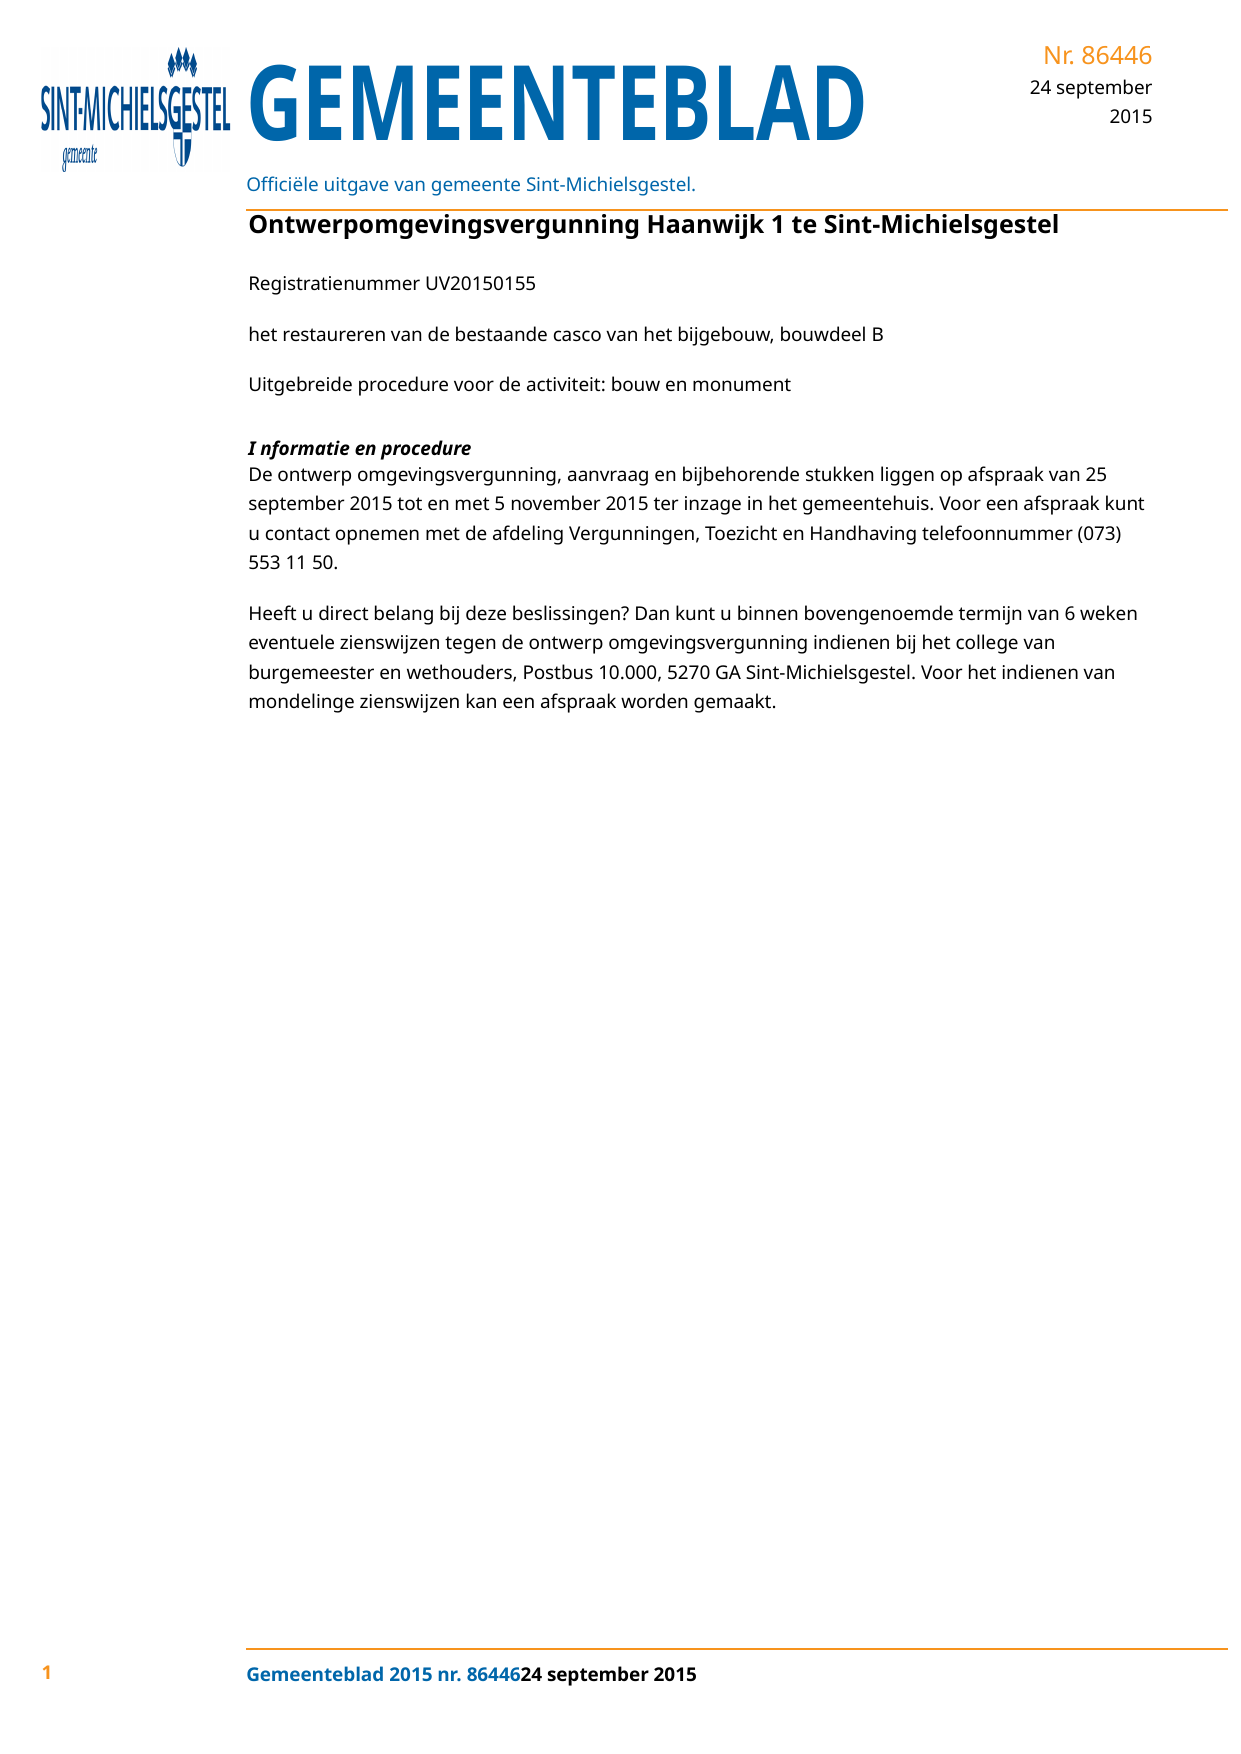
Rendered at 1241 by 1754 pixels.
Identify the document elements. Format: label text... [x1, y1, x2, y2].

text De ontwerp omgevingsvergunning, aanvraag en bijbehorende stukken liggen op afspraak van 25 september 2015 tot en met 5 november 2015 ter inzage in het gemeentehuis. Voor een afspraak kunt u contact opnemen met de afdeling Vergunningen, Toezicht en Handhaving telefoonnummer (073) 553 11 50. [248, 461, 1152, 575]
text Ontwerpomgevingsvergunning Haanwijk 1 te Sint-Michielsgestel [248, 211, 1152, 241]
text het restaureren van de bestaande casco van het bijgebouw, bouwdeel B [248, 321, 1152, 346]
picture [41, 47, 231, 172]
text Heeft u direct belang bij deze beslissingen? Dan kunt u binnen bovengenoemde termijn van 6 weken eventuele zienswijzen tegen de ontwerp omgevingsvergunning indienen bij het college van burgemeester en wethouders, Postbus 10.000, 5270 GA Sint-Michielsgestel. Voor het indienen van mondelinge zienswijzen kan een afspraak worden gemaakt. [248, 600, 1152, 714]
text Uitgebreide procedure voor de activiteit: bouw en monument [248, 371, 1152, 397]
text I nformatie en procedure [248, 435, 1152, 461]
text Registratienummer UV20150155 [248, 270, 1152, 296]
